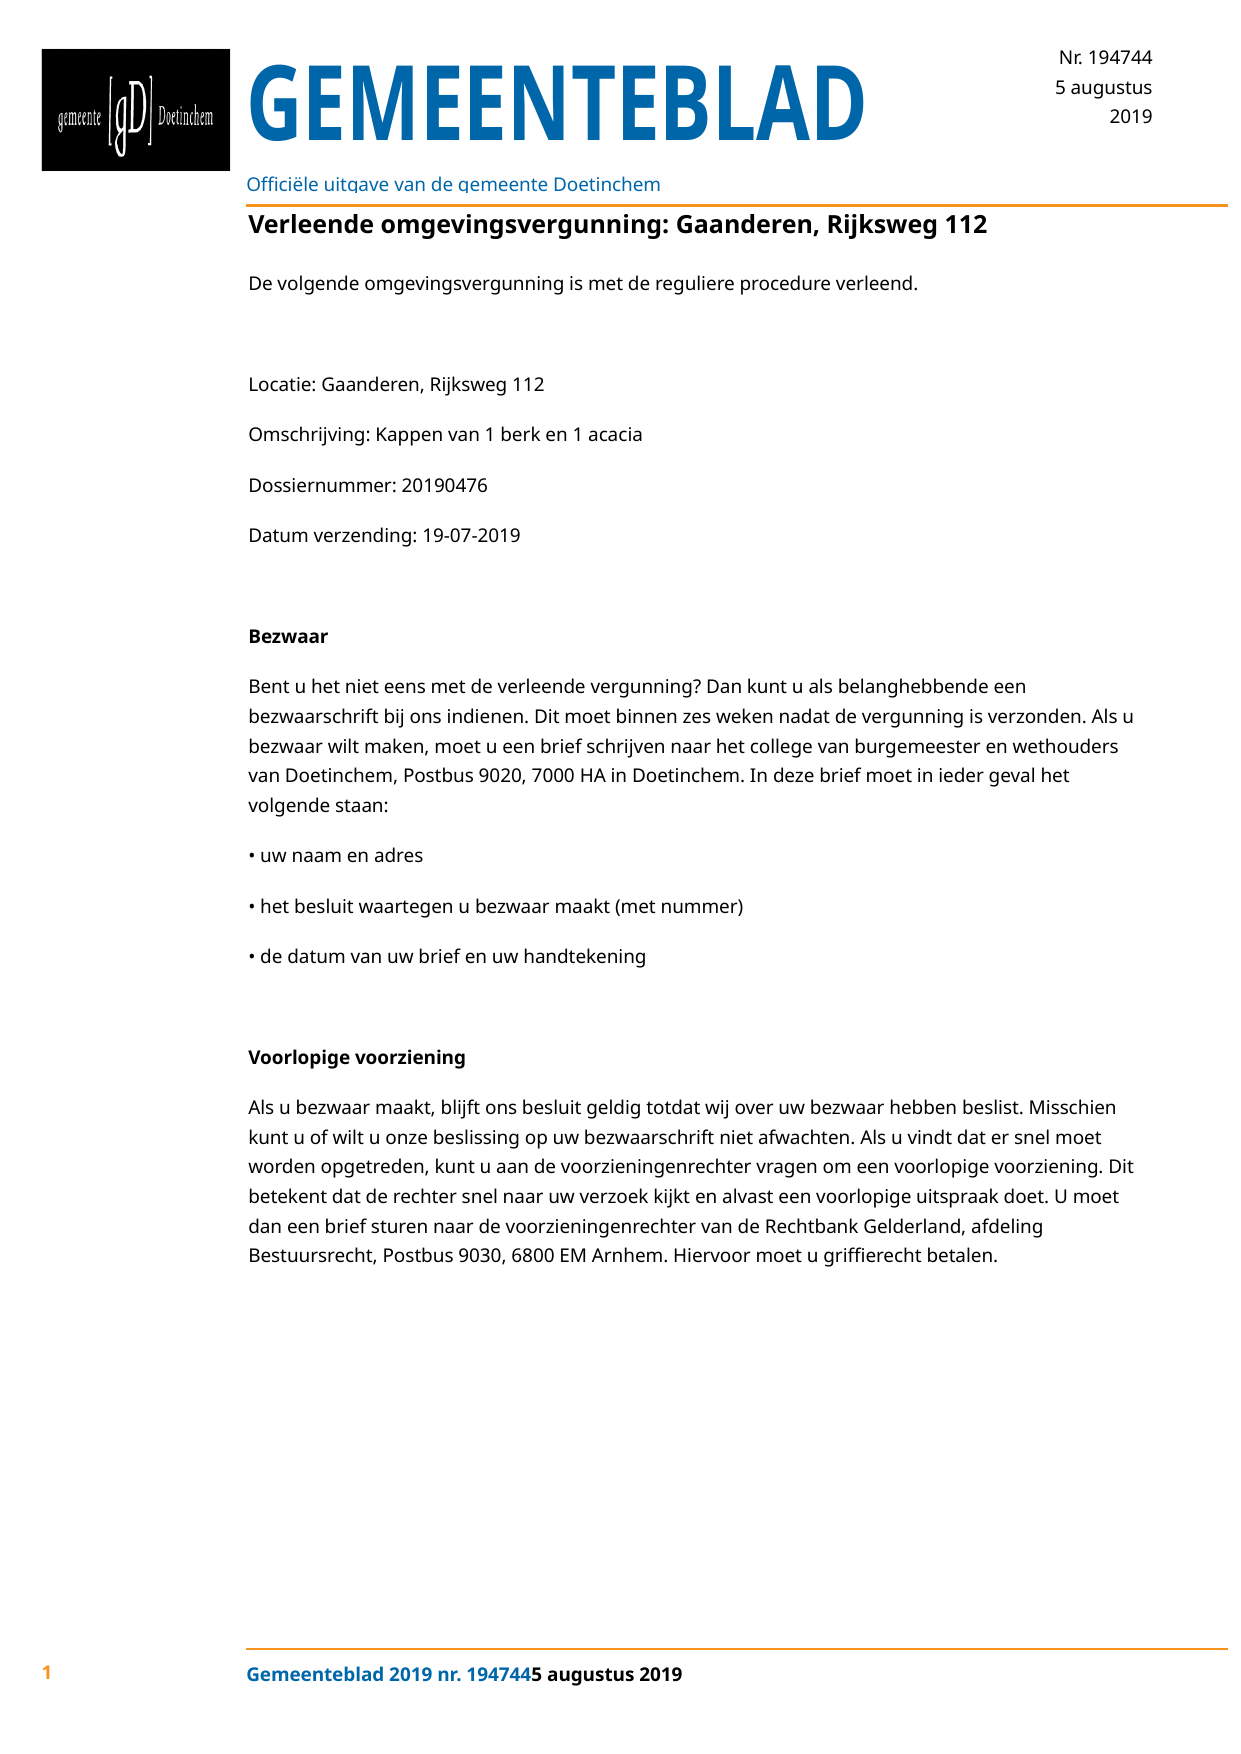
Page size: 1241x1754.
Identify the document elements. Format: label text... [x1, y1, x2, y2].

text Voorlopige voorziening [248, 1044, 1152, 1070]
text Dossiernummer: 20190476 [248, 472, 1152, 498]
picture [41, 47, 231, 172]
text Bezwaar [248, 623, 1152, 649]
text Bent u het niet eens met de verleende vergunning? Dan kunt u als belanghebbende een bezwaarschrift bij ons indienen. Dit moet binnen zes weken nadat de vergunning is verzonden. Als u bezwaar wilt maken, moet u een brief schrijven naar het college van burgemeester en wethouders van Doetinchem, Postbus 9020, 7000 HA in Doetinchem. In deze brief moet in ieder geval het volgende staan: [248, 674, 1152, 818]
text • het besluit waartegen u bezwaar maakt (met nummer) [248, 893, 1152, 918]
text Locatie: Gaanderen, Rijksweg 112 [248, 371, 1152, 397]
text Datum verzending: 19-07-2019 [248, 522, 1152, 548]
text Verleende omgevingsvergunning: Gaanderen, Rijksweg 112 [248, 207, 1152, 241]
text Omschrijving: Kappen van 1 berk en 1 acacia [248, 422, 1152, 447]
text • uw naam en adres [248, 842, 1152, 868]
text De volgende omgevingsvergunning is met de reguliere procedure verleend. [248, 270, 1152, 296]
text Als u bezwaar maakt, blijft ons besluit geldig totdat wij over uw bezwaar hebben beslist. Misschien kunt u of wilt u onze beslissing op uw bezwaarschrift niet afwachten. Als u vindt dat er snel moet worden opgetreden, kunt u aan de voorzieningenrechter vragen om een voorlopige voorziening. Dit betekent dat de rechter snel naar uw verzoek kijkt en alvast een voorlopige uitspraak doet. U moet dan een brief sturen naar de voorzieningenrechter van de Rechtbank Gelderland, afdeling Bestuursrecht, Postbus 9030, 6800 EM Arnhem. Hiervoor moet u griffierecht betalen. [248, 1094, 1152, 1268]
text • de datum van uw brief en uw handtekening [248, 943, 1152, 969]
